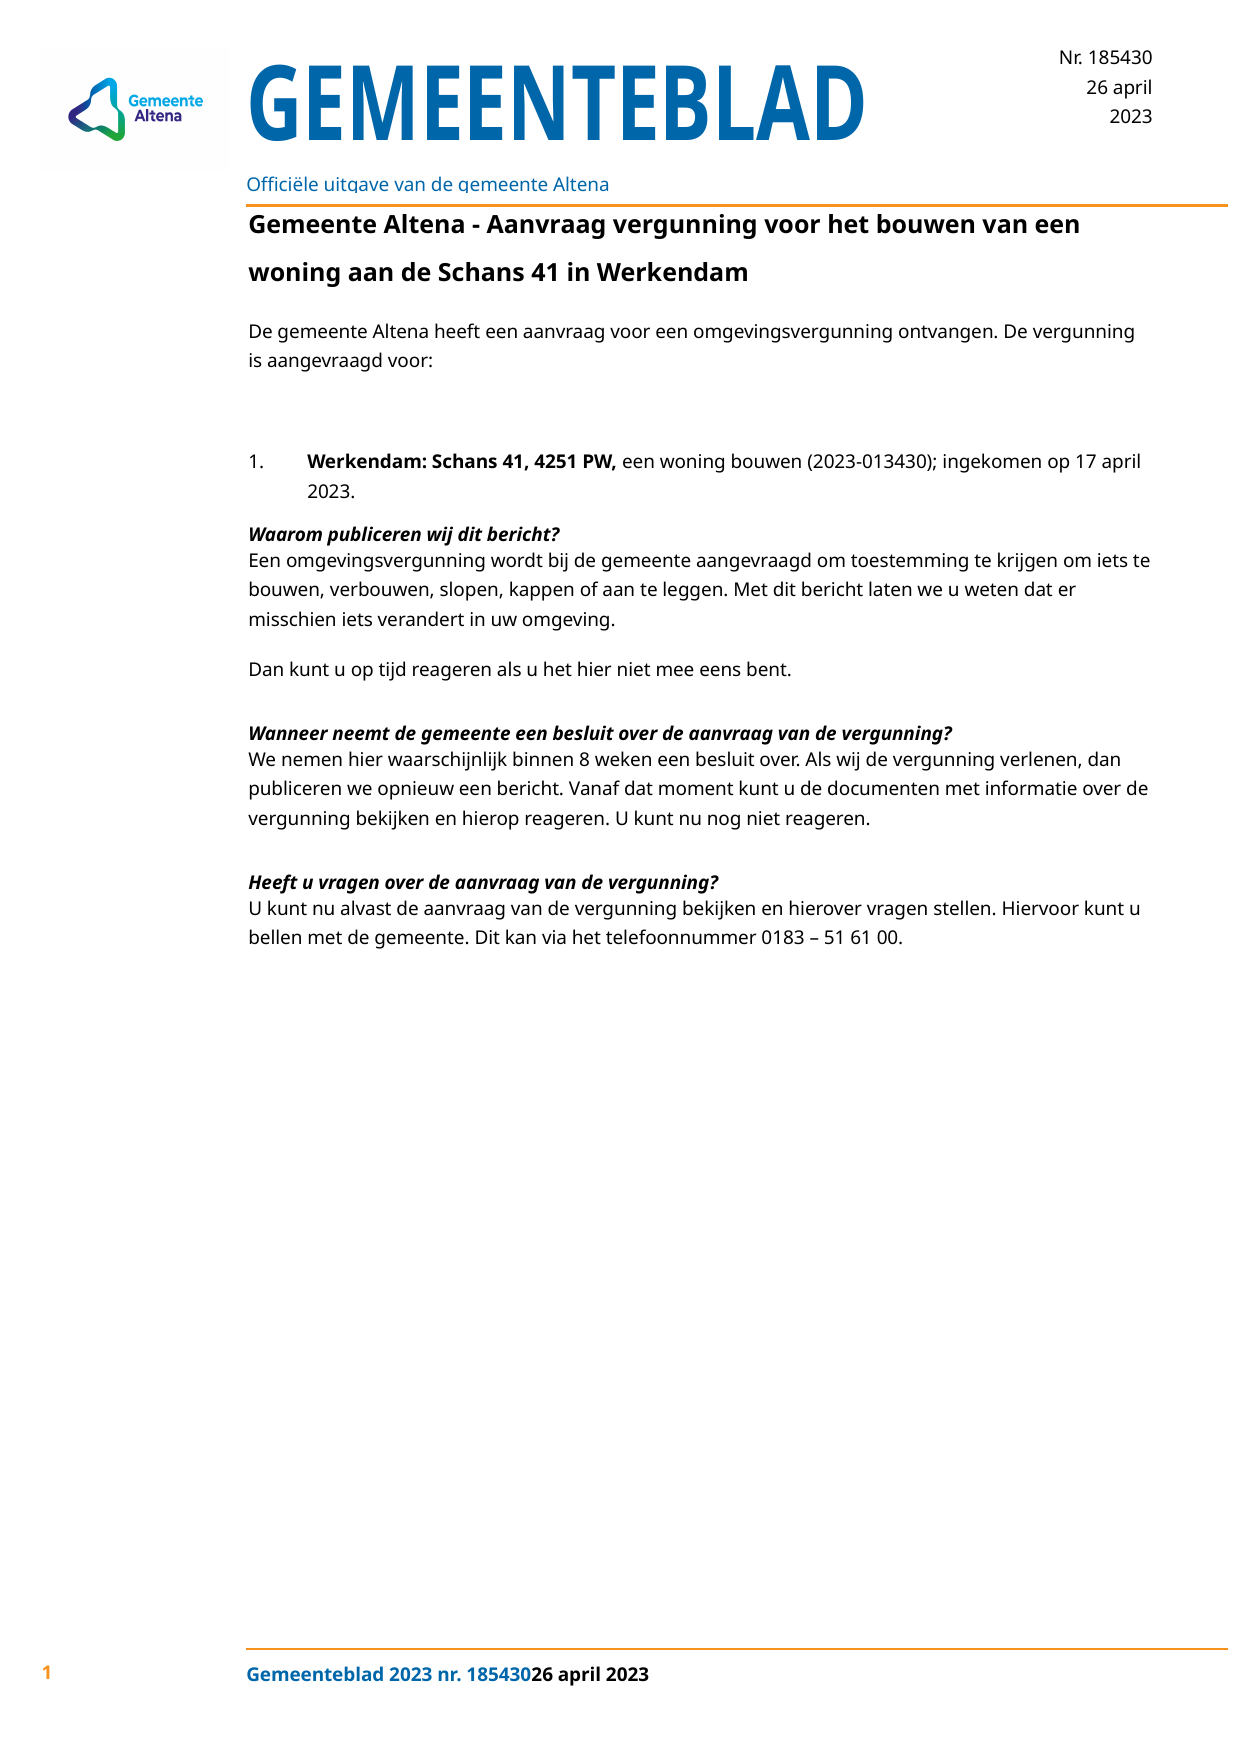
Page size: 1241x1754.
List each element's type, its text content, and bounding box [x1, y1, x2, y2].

text De gemeente Altena heeft een aanvraag voor een omgevingsvergunning ontvangen. De vergunning is aangevraagd voor: [248, 318, 1152, 373]
text Waarom publiceren wij dit bericht? [248, 521, 1152, 547]
text Een omgevingsvergunning wordt bij de gemeente aangevraagd om toestemming te krijgen om iets te bouwen, verbouwen, slopen, kappen of aan te leggen. Met dit bericht laten we u weten dat er misschien iets verandert in uw omgeving. [248, 547, 1152, 632]
list Werkendam: Schans 41, 4251 PW, een woning bouwen (2023-013430); ingekomen op 17 april 2023. [248, 448, 1152, 504]
picture [41, 47, 231, 172]
text Dan kunt u op tijd reageren als u het hier niet mee eens bent. [248, 656, 1152, 682]
text Heeft u vragen over de aanvraag van de vergunning? [248, 869, 1152, 895]
text We nemen hier waarschijnlijk binnen 8 weken een besluit over. Als wij de vergunning verlenen, dan publiceren we opnieuw een bericht. Vanaf dat moment kunt u de documenten met informatie over de vergunning bekijken en hierop reageren. U kunt nu nog niet reageren. [248, 746, 1152, 831]
text U kunt nu alvast de aanvraag van de vergunning bekijken en hierover vragen stellen. Hiervoor kunt u bellen met de gemeente. Dit kan via het telefoonnummer 0183 – 51 61 00. [248, 895, 1152, 950]
text Wanneer neemt de gemeente een besluit over de aanvraag van de vergunning? [248, 720, 1152, 746]
text Gemeente Altena - Aanvraag vergunning voor het bouwen van een woning aan de Schans 41 in Werkendam [248, 207, 1152, 288]
